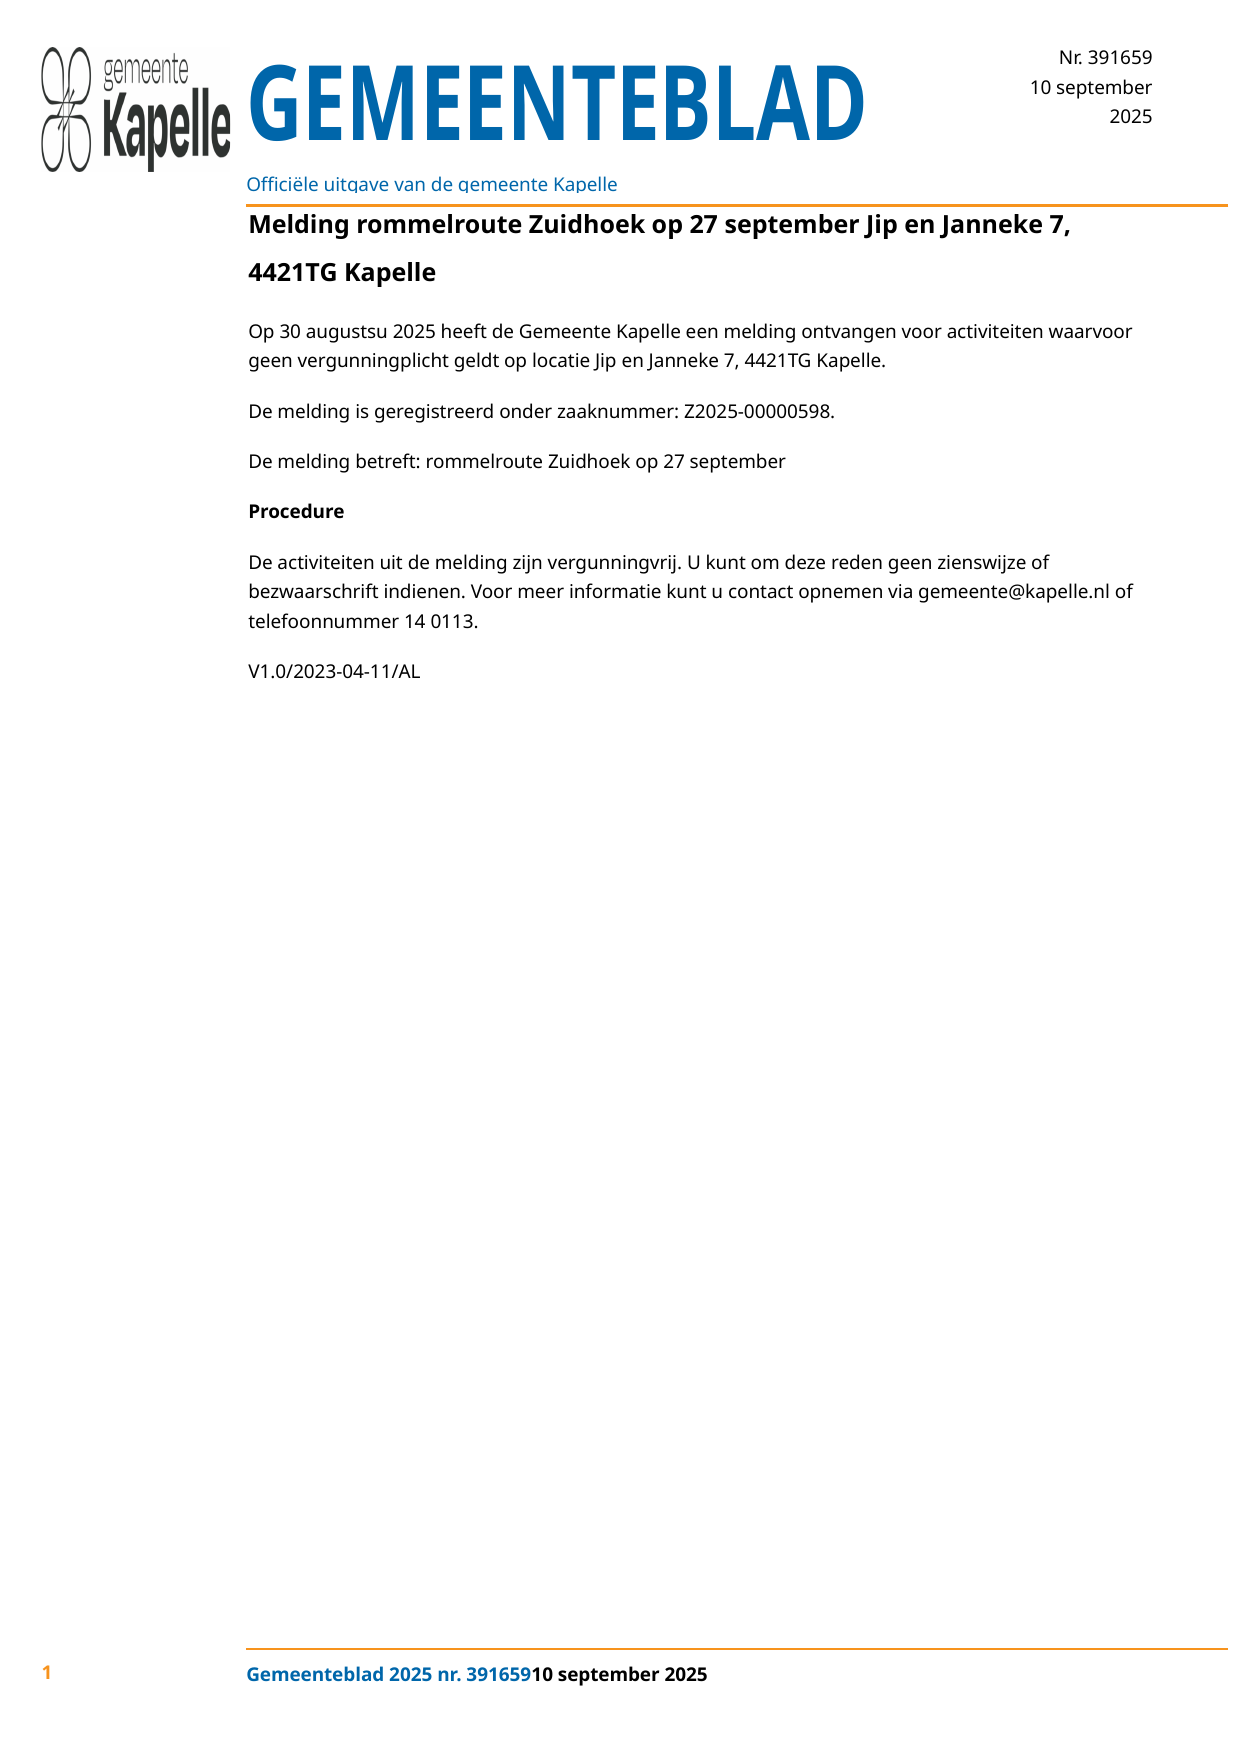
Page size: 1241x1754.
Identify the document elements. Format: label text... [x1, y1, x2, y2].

text Melding rommelroute Zuidhoek op 27 september Jip en Janneke 7, 4421TG Kapelle [248, 207, 1152, 288]
text De activiteiten uit de melding zijn vergunningvrij. U kunt om deze reden geen zienswijze of bezwaarschrift indienen. Voor meer informatie kunt u contact opnemen via gemeente@kapelle.nl of telefoonnummer 14 0113. [248, 549, 1152, 634]
text De melding is geregistreerd onder zaaknummer: Z2025-00000598. [248, 398, 1152, 424]
text V1.0/2023-04-11/AL [248, 659, 1152, 684]
text Op 30 augustsu 2025 heeft de Gemeente Kapelle een melding ontvangen voor activiteiten waarvoor geen vergunningplicht geldt op locatie Jip en Janneke 7, 4421TG Kapelle. [248, 318, 1152, 373]
picture [41, 47, 231, 172]
text De melding betreft: rommelroute Zuidhoek op 27 september [248, 448, 1152, 474]
text Procedure [248, 499, 1152, 524]
